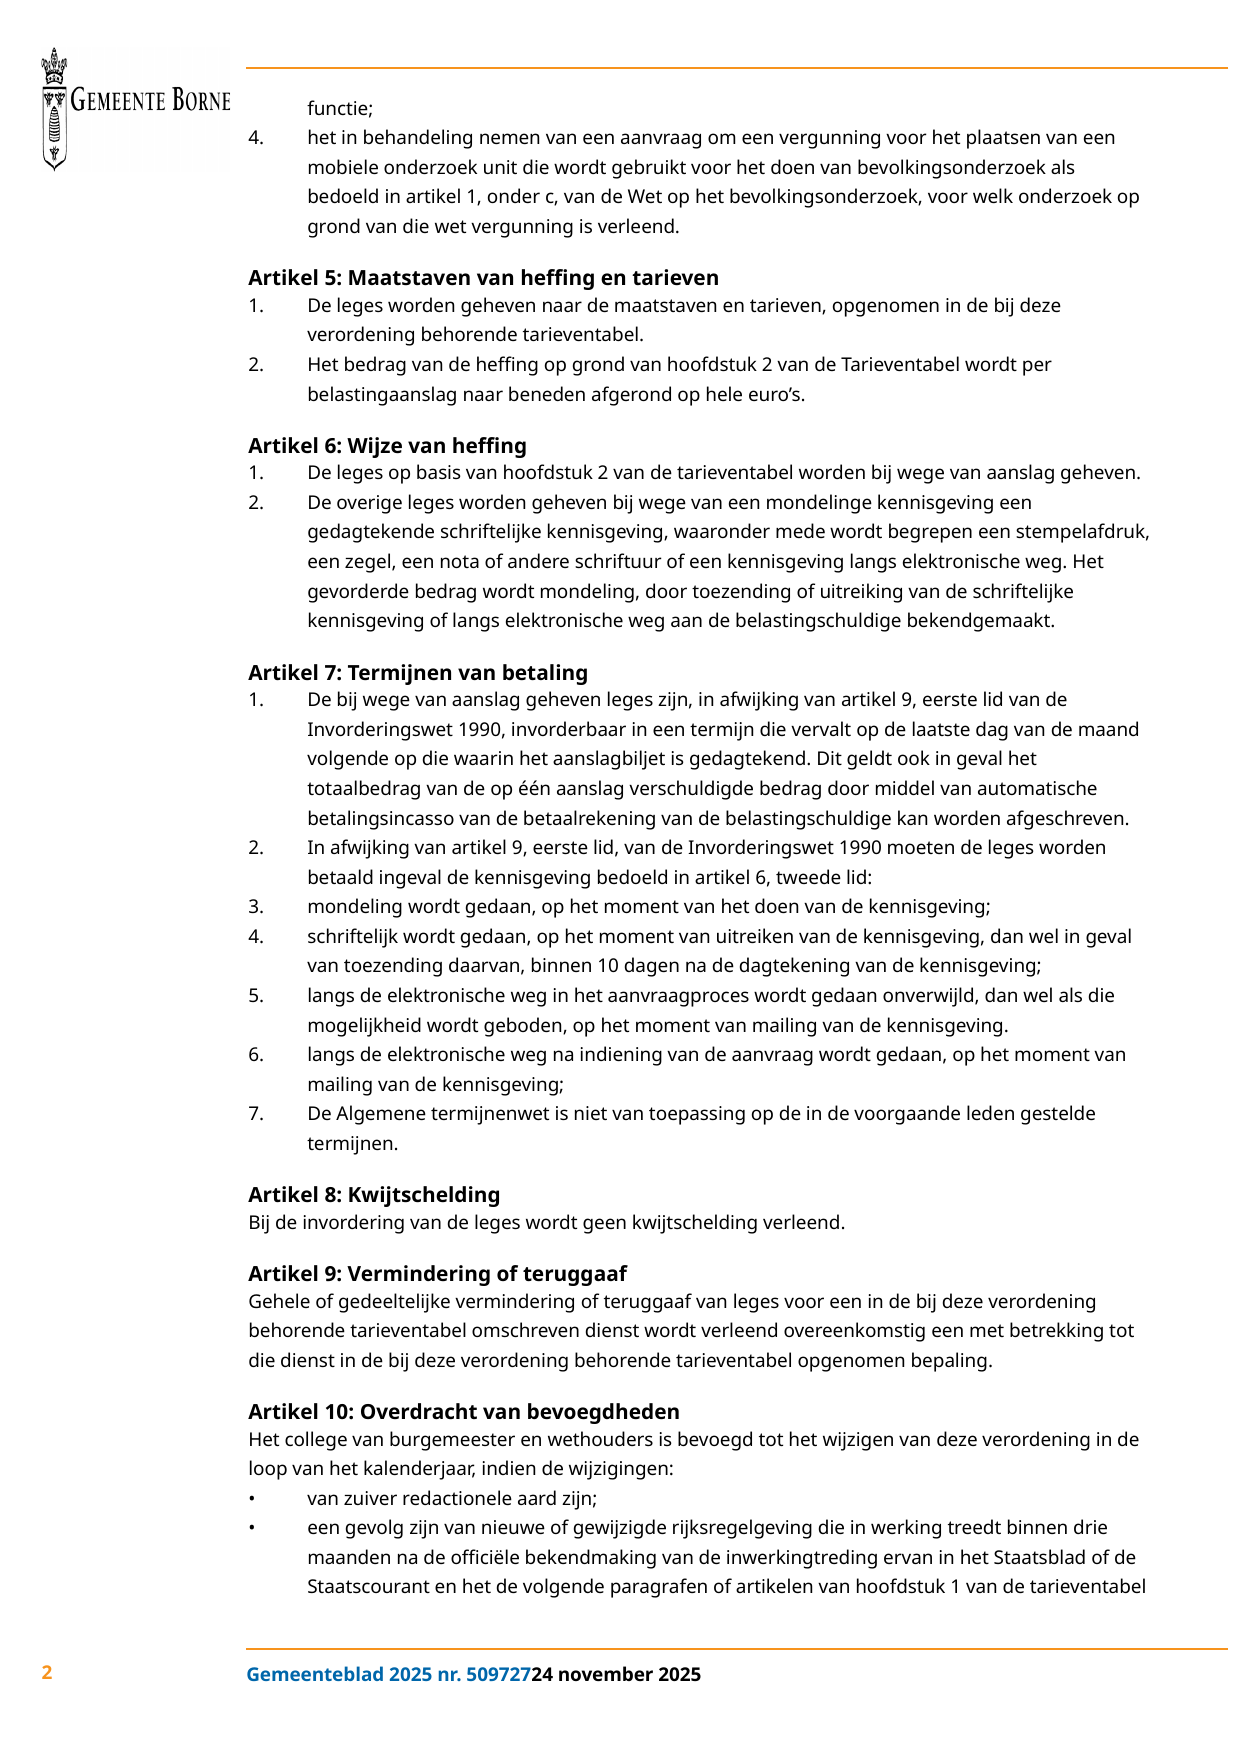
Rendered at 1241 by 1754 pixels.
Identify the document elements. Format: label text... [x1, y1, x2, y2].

list van zuiver redactionele aard zijn; [248, 1485, 1152, 1511]
text Gehele of gedeeltelijke vermindering of teruggaaf van leges voor een in de bij deze verordening behorende tarieventabel omschreven dienst wordt verleend overeenkomstig een met betrekking tot die dienst in de bij deze verordening behorende tarieventabel opgenomen bepaling. [248, 1288, 1152, 1373]
list het in behandeling nemen van een aanvraag om een vergunning voor het plaatsen van een mobiele onderzoek unit die wordt gebruikt voor het doen van bevolkingsonderzoek als bedoeld in artikel 1, onder c, van de Wet op het bevolkingsonderzoek, voor welk onderzoek op grond van die wet vergunning is verleend. [248, 124, 1152, 239]
list De Algemene termijnenwet is niet van toepassing op de in de voorgaande leden gestelde termijnen. [248, 1101, 1152, 1156]
text Artikel 9: Vermindering of teruggaaf [248, 1259, 1152, 1288]
list langs de elektronische weg na indiening van de aanvraag wordt gedaan, op het moment van mailing van de kennisgeving; [248, 1041, 1152, 1097]
list De leges worden geheven naar de maatstaven en tarieven, opgenomen in de bij deze verordening behorende tarieventabel. [248, 292, 1152, 347]
list langs de elektronische weg in het aanvraagproces wordt gedaan onverwijld, dan wel als die mogelijkheid wordt geboden, op het moment van mailing van de kennisgeving. [248, 982, 1152, 1037]
list De overige leges worden geheven bij wege van een mondelinge kennisgeving een gedagtekende schriftelijke kennisgeving, waaronder mede wordt begrepen een stempelafdruk, een zegel, een nota of andere schriftuur of een kennisgeving langs elektronische weg. Het gevorderde bedrag wordt mondeling, door toezending of uitreiking van de schriftelijke kennisgeving of langs elektronische weg aan de belastingschuldige bekendgemaakt. [248, 489, 1152, 633]
list De leges op basis van hoofdstuk 2 van de tarieventabel worden bij wege van aanslag geheven. [248, 459, 1152, 485]
text Artikel 10: Overdracht van bevoegdheden [248, 1397, 1152, 1426]
list In afwijking van artikel 9, eerste lid, van de Invorderingswet 1990 moeten de leges worden betaald ingeval de kennisgeving bedoeld in artikel 6, tweede lid: [248, 834, 1152, 889]
list mondeling wordt gedaan, op het moment van het doen van de kennisgeving; [248, 893, 1152, 919]
list De bij wege van aanslag geheven leges zijn, in afwijking van artikel 9, eerste lid van de Invorderingswet 1990, invorderbaar in een termijn die vervalt op de laatste dag van de maand volgende op die waarin het aanslagbiljet is gedagtekend. Dit geldt ook in geval het totaalbedrag van de op één aanslag verschuldigde bedrag door middel van automatische betalingsincasso van de betaalrekening van de belastingschuldige kan worden afgeschreven. [248, 686, 1152, 830]
text Artikel 7: Termijnen van betaling [248, 658, 1152, 686]
list schriftelijk wordt gedaan, op het moment van uitreiken van de kennisgeving, dan wel in geval van toezending daarvan, binnen 10 dagen na de dagtekening van de kennisgeving; [248, 923, 1152, 978]
text Bij de invordering van de leges wordt geen kwijtschelding verleend. [248, 1209, 1152, 1235]
picture [41, 47, 231, 172]
list Het bedrag van de heffing op grond van hoofdstuk 2 van de Tarieventabel wordt per belastingaanslag naar beneden afgerond op hele euro’s. [248, 351, 1152, 406]
text Artikel 5: Maatstaven van heffing en tarieven [248, 263, 1152, 292]
list functie; [248, 95, 1152, 121]
text Het college van burgemeester en wethouders is bevoegd tot het wijzigen van deze verordening in de loop van het kalenderjaar, indien de wijzigingen: [248, 1426, 1152, 1481]
list een gevolg zijn van nieuwe of gewijzigde rijksregelgeving die in werking treedt binnen drie maanden na de officiële bekendmaking van de inwerkingtreding ervan in het Staatsblad of de Staatscourant en het de volgende paragrafen of artikelen van hoofdstuk 1 van de tarieventabel [248, 1514, 1152, 1599]
text Artikel 6: Wijze van heffing [248, 431, 1152, 459]
text Artikel 8: Kwijtschelding [248, 1181, 1152, 1209]
